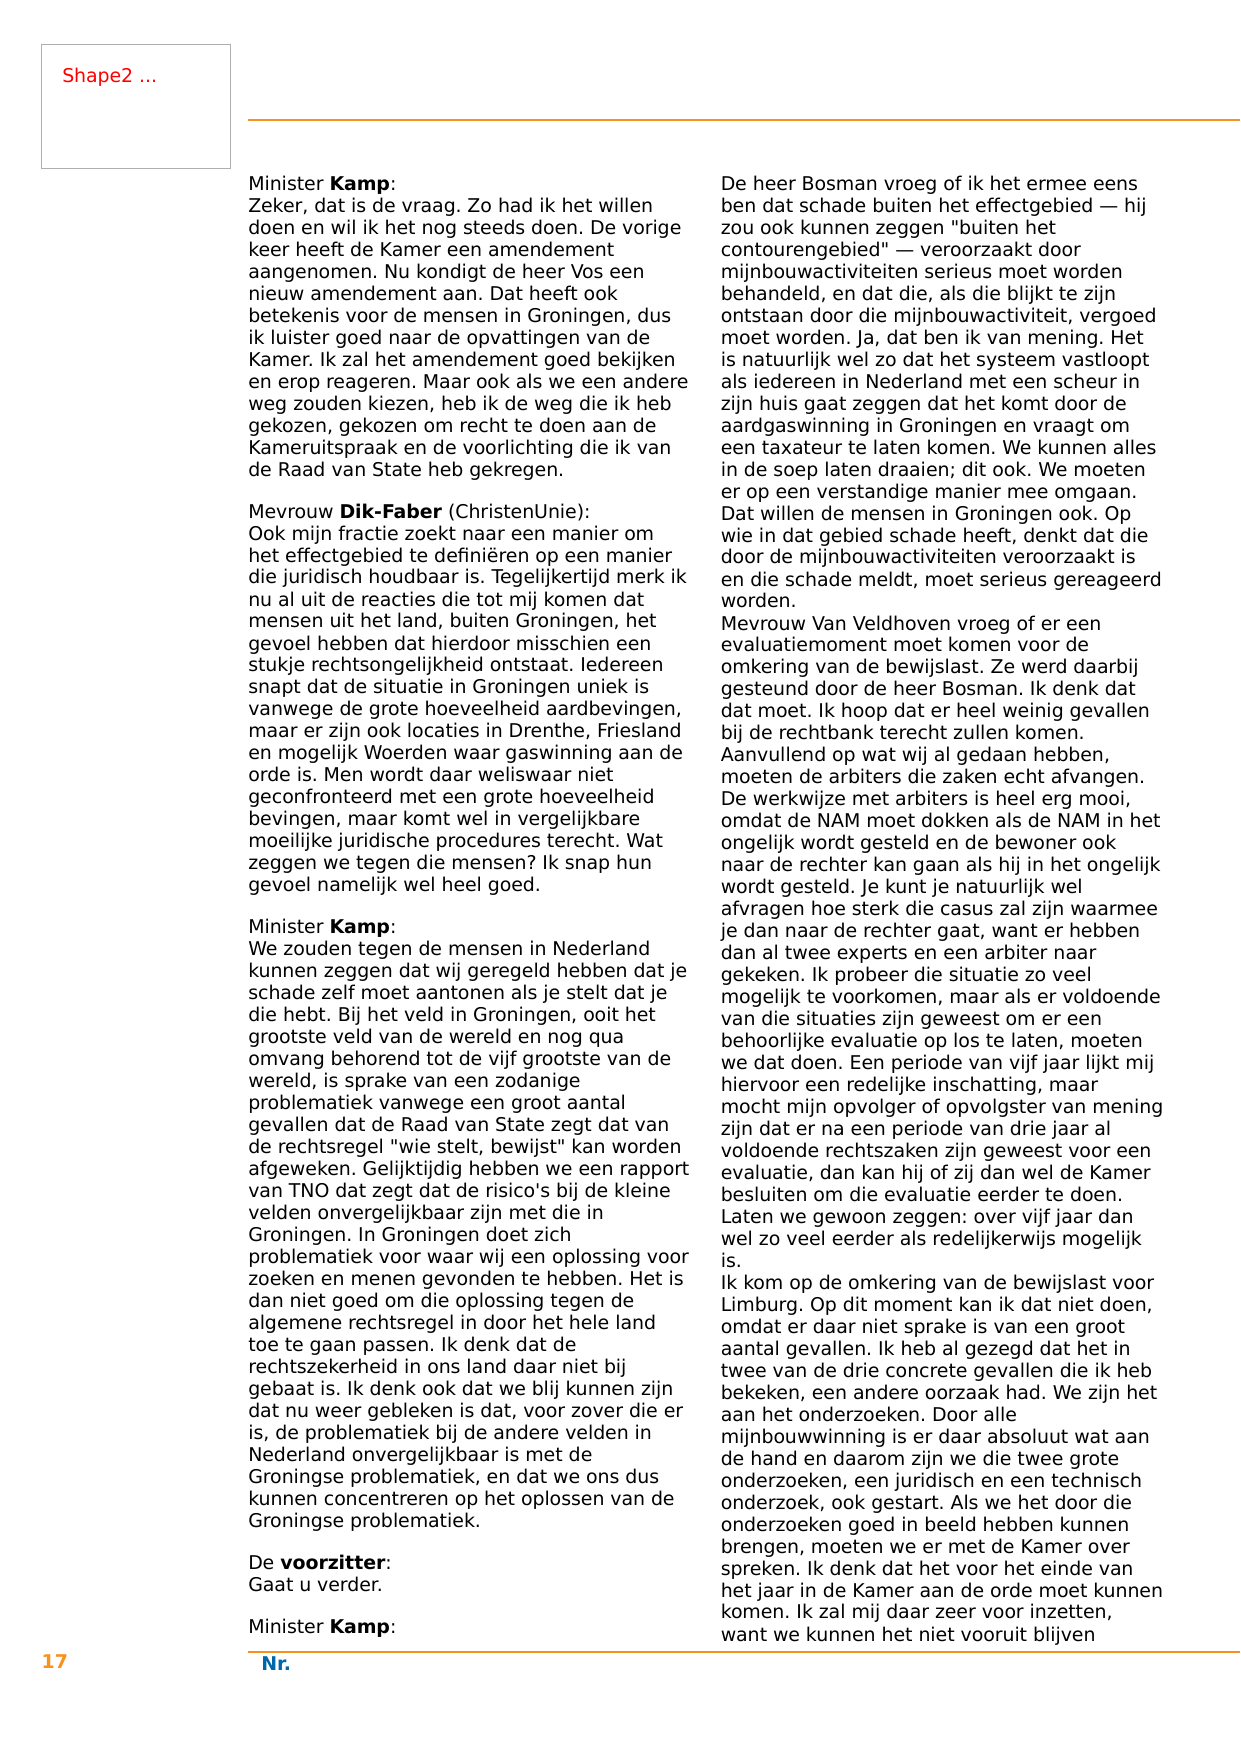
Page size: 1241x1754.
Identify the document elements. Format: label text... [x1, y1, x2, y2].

text Mevrouw Van Veldhoven vroeg of er een evaluatiemoment moet komen voor de omkering van de bewijslast. Ze werd daarbij gesteund door de heer Bosman. Ik denk dat dat moet. Ik hoop dat er heel weinig gevallen bij de rechtbank terecht zullen komen. Aanvullend op wat wij al gedaan hebben, moeten de arbiters die zaken echt afvangen. De werkwijze met arbiters is heel erg mooi, omdat de NAM moet dokken als de NAM in het ongelijk wordt gesteld en de bewoner ook naar de rechter kan gaan als hij in het ongelijk wordt gesteld. Je kunt je natuurlijk wel afvragen hoe sterk die casus zal zijn waarmee je dan naar de rechter gaat, want er hebben dan al twee experts en een arbiter naar gekeken. Ik probeer die situatie zo veel mogelijk te voorkomen, maar als er voldoende van die situaties zijn geweest om er een behoorlijke evaluatie op los te laten, moeten we dat doen. Een periode van vijf jaar lijkt mij hiervoor een redelijke inschatting, maar mocht mijn opvolger of opvolgster van mening zijn dat er na een periode van drie jaar al voldoende rechtszaken zijn geweest voor een evaluatie, dan kan hij of zij dan wel de Kamer besluiten om die evaluatie eerder te doen. Laten we gewoon zeggen: over vijf jaar dan wel zo veel eerder als redelijkerwijs mogelijk is. [721, 612, 1163, 1272]
text Ik kom op de omkering van de bewijslast voor Limburg. Op dit moment kan ik dat niet doen, omdat er daar niet sprake is van een groot aantal gevallen. Ik heb al gezegd dat het in twee van de drie concrete gevallen die ik heb bekeken, een andere oorzaak had. We zijn het aan het onderzoeken. Door alle mijnbouwwinning is er daar absoluut wat aan de hand en daarom zijn we die twee grote onderzoeken, een juridisch en een technisch onderzoek, ook gestart. Als we het door die onderzoeken goed in beeld hebben kunnen brengen, moeten we er met de Kamer over spreken. Ik denk dat het voor het einde van het jaar in de Kamer aan de orde moet kunnen komen. Ik zal mij daar zeer voor inzetten, want we kunnen het niet vooruit blijven [721, 1272, 1163, 1645]
text Minister Kamp: [248, 173, 691, 195]
text We zouden tegen de mensen in Nederland kunnen zeggen dat wij geregeld hebben dat je schade zelf moet aantonen als je stelt dat je die hebt. Bij het veld in Groningen, ooit het grootste veld van de wereld en nog qua omvang behorend tot de vijf grootste van de wereld, is sprake van een zodanige problematiek vanwege een groot aantal gevallen dat de Raad van State zegt dat van de rechtsregel "wie stelt, bewijst" kan worden afgeweken. Gelijktijdig hebben we een rapport van TNO dat zegt dat de risico's bij de kleine velden onvergelijkbaar zijn met die in Groningen. In Groningen doet zich problematiek voor waar wij een oplossing voor zoeken en menen gevonden te hebben. Het is dan niet goed om die oplossing tegen de algemene rechtsregel in door het hele land toe te gaan passen. Ik denk dat de rechtszekerheid in ons land daar niet bij gebaat is. Ik denk ook dat we blij kunnen zijn dat nu weer gebleken is dat, voor zover die er is, de problematiek bij de andere velden in Nederland onvergelijkbaar is met de Groningse problematiek, en dat we ons dus kunnen concentreren op het oplossen van de Groningse problematiek. [248, 938, 691, 1532]
text Ook mijn fractie zoekt naar een manier om het effectgebied te definiëren op een manier die juridisch houdbaar is. Tegelijkertijd merk ik nu al uit de reacties die tot mij komen dat mensen uit het land, buiten Groningen, het gevoel hebben dat hierdoor misschien een stukje rechtsongelijkheid ontstaat. Iedereen snapt dat de situatie in Groningen uniek is vanwege de grote hoeveelheid aardbevingen, maar er zijn ook locaties in Drenthe, Friesland en mogelijk Woerden waar gaswinning aan de orde is. Men wordt daar weliswaar niet geconfronteerd met een grote hoeveelheid bevingen, maar komt wel in vergelijkbare moeilijke juridische procedures terecht. Wat zeggen we tegen die mensen? Ik snap hun gevoel namelijk wel heel goed. [248, 522, 691, 896]
text Minister Kamp: [248, 916, 691, 938]
text Gaat u verder. [248, 1573, 691, 1596]
text Minister Kamp: [248, 1616, 691, 1637]
text Zeker, dat is de vraag. Zo had ik het willen doen en wil ik het nog steeds doen. De vorige keer heeft de Kamer een amendement aangenomen. Nu kondigt de heer Vos een nieuw amendement aan. Dat heeft ook betekenis voor de mensen in Groningen, dus ik luister goed naar de opvattingen van de Kamer. Ik zal het amendement goed bekijken en erop reageren. Maar ook als we een andere weg zouden kiezen, heb ik de weg die ik heb gekozen, gekozen om recht te doen aan de Kameruitspraak en de voorlichting die ik van de Raad van State heb gekregen. [248, 195, 691, 481]
text De heer Bosman vroeg of ik het ermee eens ben dat schade buiten het effectgebied — hij zou ook kunnen zeggen "buiten het contourengebied" — veroorzaakt door mijnbouwactiviteiten serieus moet worden behandeld, en dat die, als die blijkt te zijn ontstaan door die mijnbouwactiviteit, vergoed moet worden. Ja, dat ben ik van mening. Het is natuurlijk wel zo dat het systeem vastloopt als iedereen in Nederland met een scheur in zijn huis gaat zeggen dat het komt door de aardgaswinning in Groningen en vraagt om een taxateur te laten komen. We kunnen alles in de soep laten draaien; dit ook. We moeten er op een verstandige manier mee omgaan. Dat willen de mensen in Groningen ook. Op wie in dat gebied schade heeft, denkt dat die door de mijnbouwactiviteiten veroorzaakt is en die schade meldt, moet serieus gereageerd worden. [721, 173, 1163, 612]
text De voorzitter: [248, 1552, 691, 1573]
text Mevrouw Dik-Faber (ChristenUnie): [248, 501, 691, 522]
